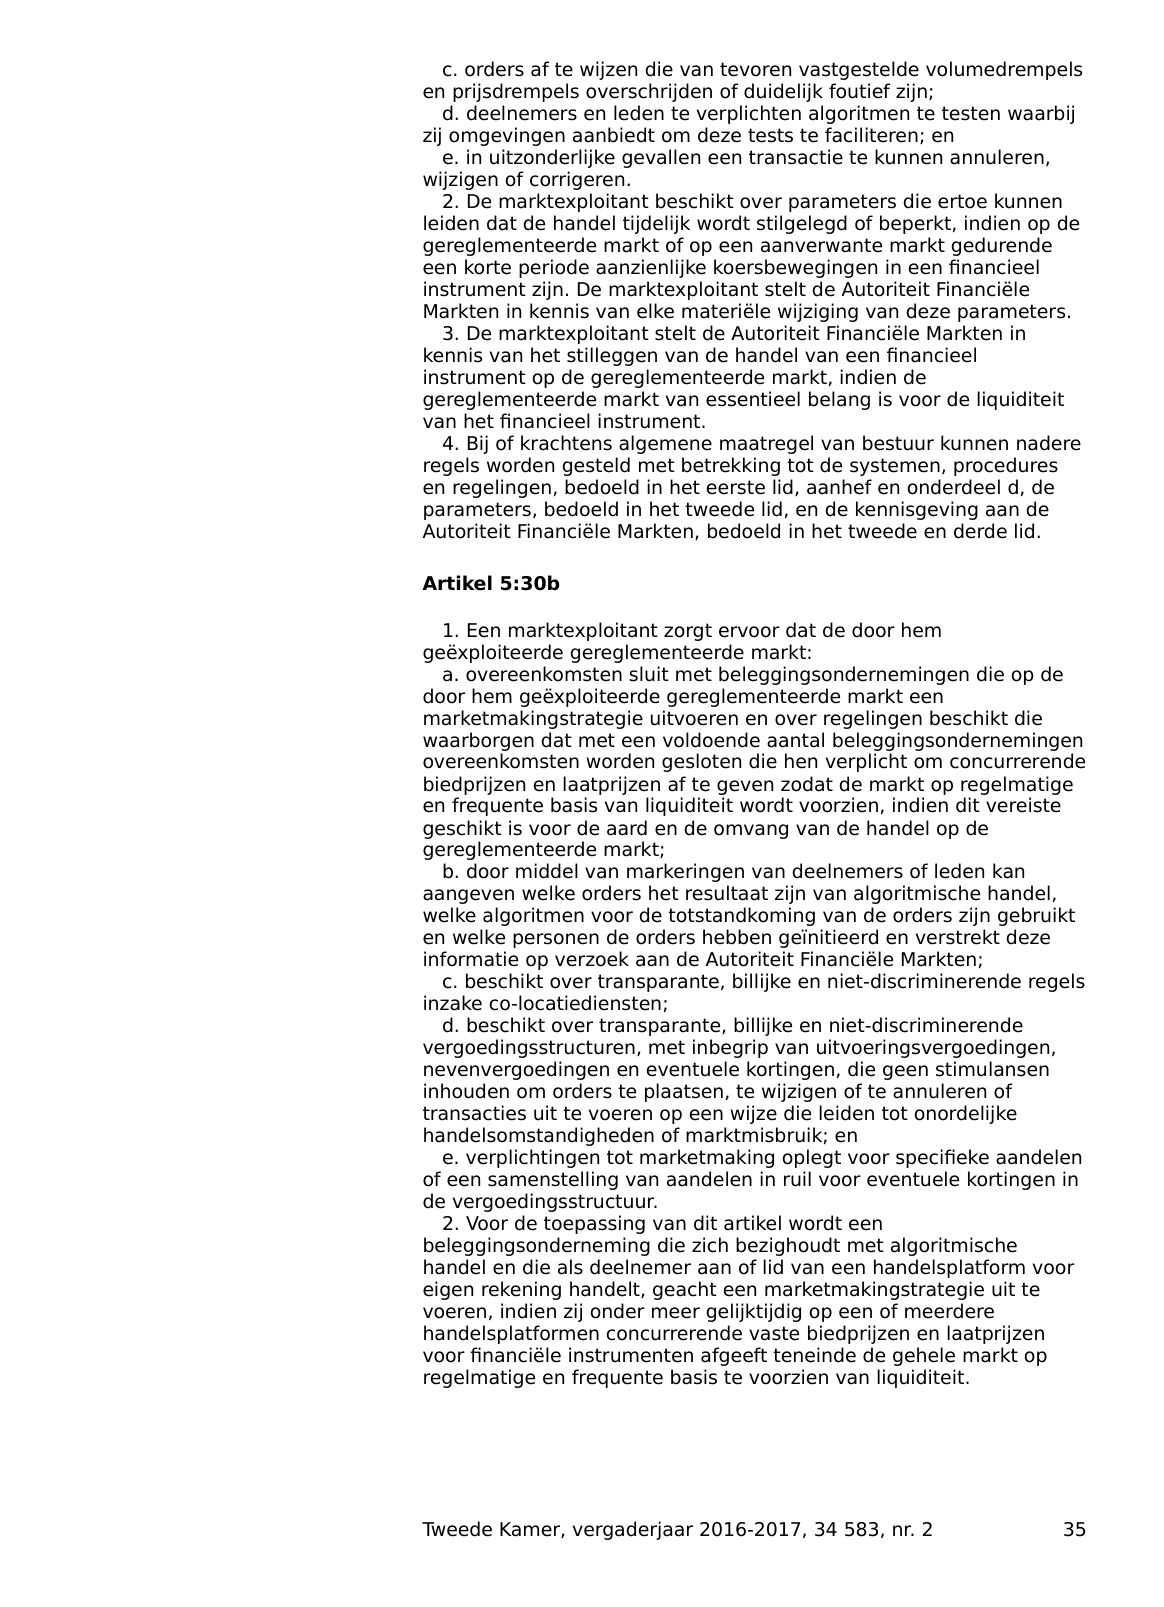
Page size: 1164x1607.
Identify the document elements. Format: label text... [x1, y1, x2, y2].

text d. deelnemers en leden te verplichten algoritmen te testen waarbij zij omgevingen aanbiedt om deze tests te faciliteren; en [422, 103, 1087, 147]
text d. beschikt over transparante, billijke en niet-discriminerende vergoedingsstructuren, met inbegrip van uitvoeringsvergoedingen, nevenvergoedingen en eventuele kortingen, die geen stimulansen inhouden om orders te plaatsen, te wijzigen of te annuleren of transacties uit te voeren op een wijze die leiden tot onordelijke handelsomstandigheden of marktmisbruik; en [422, 1015, 1087, 1147]
text e. in uitzonderlijke gevallen een transactie te kunnen annuleren, wijzigen of corrigeren. [422, 147, 1087, 191]
text 2. Voor de toepassing van dit artikel wordt een beleggingsonderneming die zich bezighoudt met algoritmische handel en die als deelnemer aan of lid van een handelsplatform voor eigen rekening handelt, geacht een marketmakingstrategie uit te voeren, indien zij onder meer gelijktijdig op een of meerdere handelsplatformen concurrerende vaste biedprijzen en laatprijzen voor financiële instrumenten afgeeft teneinde de gehele markt op regelmatige en frequente basis te voorzien van liquiditeit. [422, 1213, 1087, 1389]
text 4. Bij of krachtens algemene maatregel van bestuur kunnen nadere regels worden gesteld met betrekking tot de systemen, procedures en regelingen, bedoeld in het eerste lid, aanhef en onderdeel d, de parameters, bedoeld in het tweede lid, en de kennisgeving aan de Autoriteit Financiële Markten, bedoeld in het tweede en derde lid. [422, 433, 1087, 543]
text c. beschikt over transparante, billijke en niet-discriminerende regels inzake co-locatiediensten; [422, 971, 1087, 1015]
text 1. Een marktexploitant zorgt ervoor dat de door hem geëxploiteerde gereglementeerde markt: [422, 619, 1087, 663]
text b. door middel van markeringen van deelnemers of leden kan aangeven welke orders het resultaat zijn van algoritmische handel, welke algoritmen voor de totstandkoming van de orders zijn gebruikt en welke personen de orders hebben geïnitieerd en verstrekt deze informatie op verzoek aan de Autoriteit Financiële Markten; [422, 861, 1087, 971]
text a. overeenkomsten sluit met beleggingsondernemingen die op de door hem geëxploiteerde gereglementeerde markt een marketmakingstrategie uitvoeren en over regelingen beschikt die waarborgen dat met een voldoende aantal beleggingsondernemingen overeenkomsten worden gesloten die hen verplicht om concurrerende biedprijzen en laatprijzen af te geven zodat de markt op regelmatige en frequente basis van liquiditeit wordt voorzien, indien dit vereiste geschikt is voor de aard en de omvang van de handel op de gereglementeerde markt; [422, 663, 1087, 861]
text c. orders af te wijzen die van tevoren vastgestelde volumedrempels en prijsdrempels overschrijden of duidelijk foutief zijn; [422, 59, 1087, 103]
subtitle Artikel 5:30b [422, 573, 1087, 594]
text e. verplichtingen tot marketmaking oplegt voor specifieke aandelen of een samenstelling van aandelen in ruil voor eventuele kortingen in de vergoedingsstructuur. [422, 1147, 1087, 1213]
text 3. De marktexploitant stelt de Autoriteit Financiële Markten in kennis van het stilleggen van de handel van een financieel instrument op de gereglementeerde markt, indien de gereglementeerde markt van essentieel belang is voor de liquiditeit van het financieel instrument. [422, 323, 1087, 433]
text 2. De marktexploitant beschikt over parameters die ertoe kunnen leiden dat de handel tijdelijk wordt stilgelegd of beperkt, indien op de gereglementeerde markt of op een aanverwante markt gedurende een korte periode aanzienlijke koersbewegingen in een financieel instrument zijn. De marktexploitant stelt de Autoriteit Financiële Markten in kennis van elke materiële wijziging van deze parameters. [422, 191, 1087, 323]
